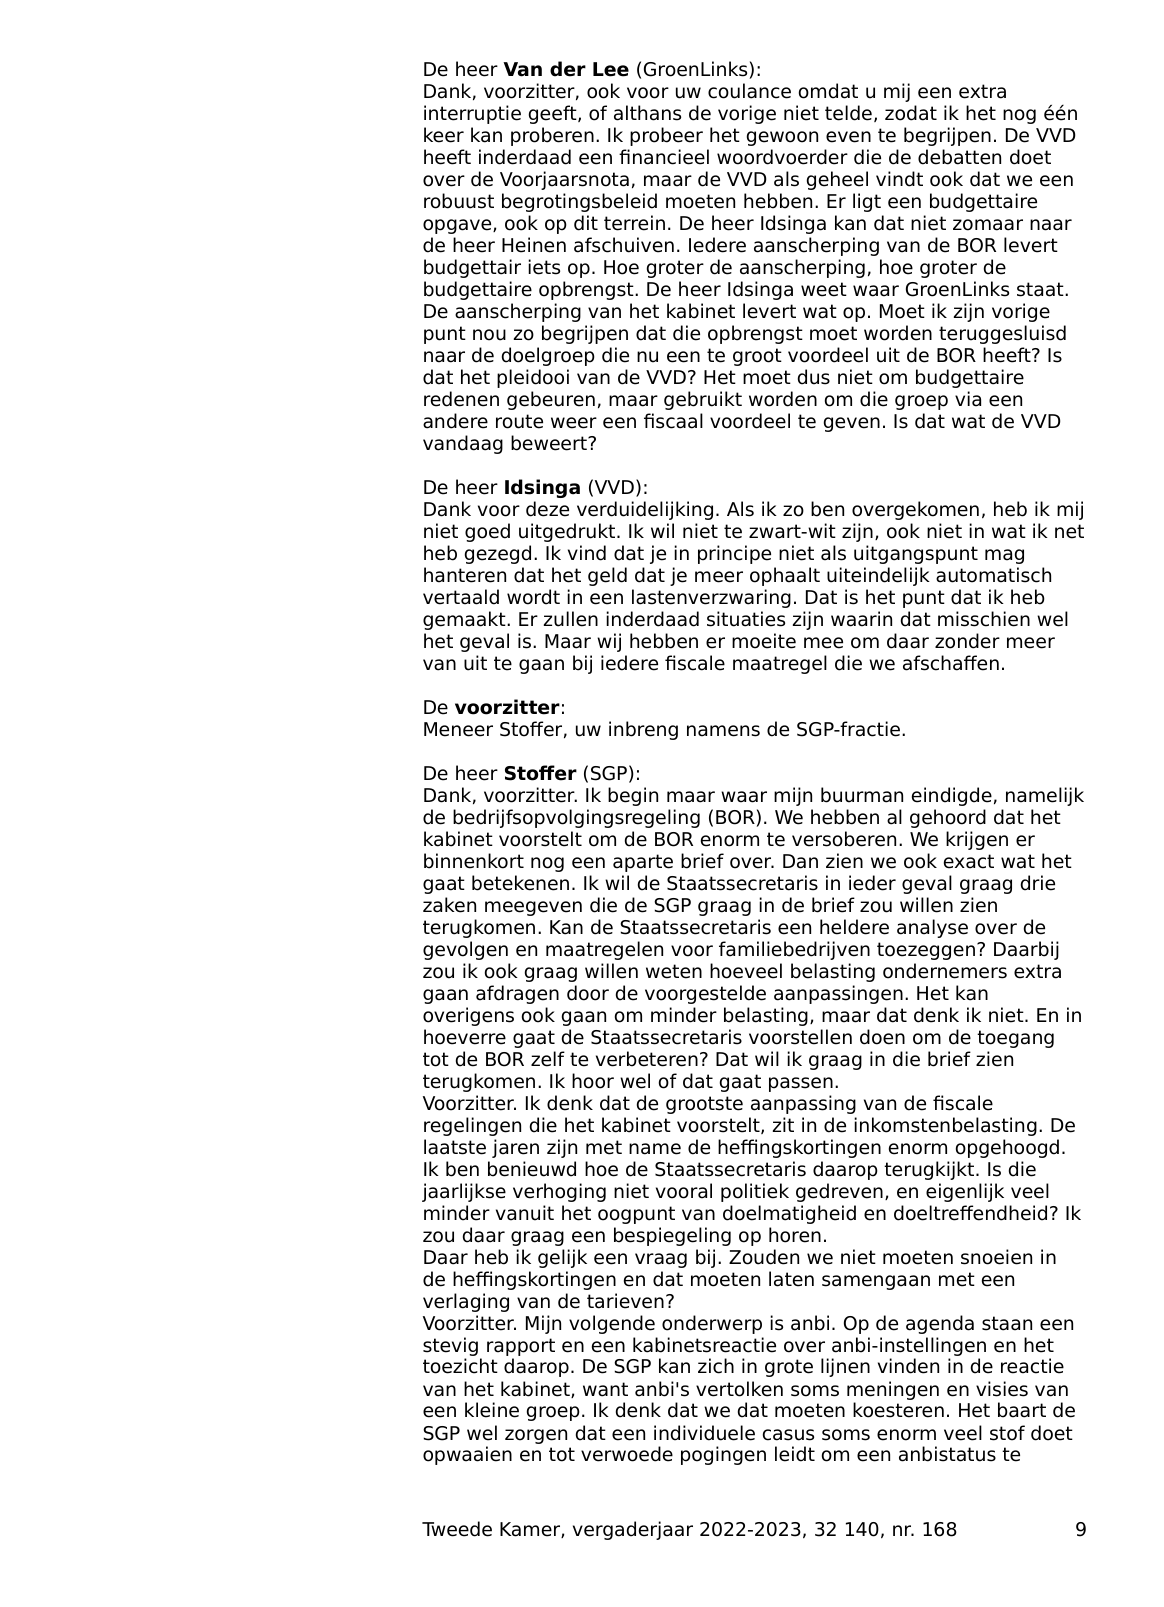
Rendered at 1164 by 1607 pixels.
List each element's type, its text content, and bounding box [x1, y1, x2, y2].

text Dank voor deze verduidelijking. Als ik zo ben overgekomen, heb ik mij niet goed uitgedrukt. Ik wil niet te zwart-wit zijn, ook niet in wat ik net heb gezegd. Ik vind dat je in principe niet als uitgangspunt mag hanteren dat het geld dat je meer ophaalt uiteindelijk automatisch vertaald wordt in een lastenverzwaring. Dat is het punt dat ik heb gemaakt. Er zullen inderdaad situaties zijn waarin dat misschien wel het geval is. Maar wij hebben er moeite mee om daar zonder meer van uit te gaan bij iedere fiscale maatregel die we afschaffen. [422, 499, 1087, 675]
text De heer Stoffer (SGP): [422, 763, 1087, 785]
text Dank, voorzitter, ook voor uw coulance omdat u mij een extra interruptie geeft, of althans de vorige niet telde, zodat ik het nog één keer kan proberen. Ik probeer het gewoon even te begrijpen. De VVD heeft inderdaad een financieel woordvoerder die de debatten doet over de Voorjaarsnota, maar de VVD als geheel vindt ook dat we een robuust begrotingsbeleid moeten hebben. Er ligt een budgettaire opgave, ook op dit terrein. De heer Idsinga kan dat niet zomaar naar de heer Heinen afschuiven. Iedere aanscherping van de BOR levert budgettair iets op. Hoe groter de aanscherping, hoe groter de budgettaire opbrengst. De heer Idsinga weet waar GroenLinks staat. De aanscherping van het kabinet levert wat op. Moet ik zijn vorige punt nou zo begrijpen dat die opbrengst moet worden teruggesluisd naar de doelgroep die nu een te groot voordeel uit de BOR heeft? Is dat het pleidooi van de VVD? Het moet dus niet om budgettaire redenen gebeuren, maar gebruikt worden om die groep via een andere route weer een fiscaal voordeel te geven. Is dat wat de VVD vandaag beweert? [422, 81, 1087, 455]
text De heer Van der Lee (GroenLinks): [422, 59, 1087, 81]
text Daar heb ik gelijk een vraag bij. Zouden we niet moeten snoeien in de heffingskortingen en dat moeten laten samengaan met een verlaging van de tarieven? [422, 1247, 1087, 1312]
text De voorzitter: [422, 697, 1087, 719]
text Voorzitter. Mijn volgende onderwerp is anbi. Op de agenda staan een stevig rapport en een kabinetsreactie over anbi-instellingen en het toezicht daarop. De SGP kan zich in grote lijnen vinden in de reactie van het kabinet, want anbi's vertolken soms meningen en visies van een kleine groep. Ik denk dat we dat moeten koesteren. Het baart de SGP wel zorgen dat een individuele casus soms enorm veel stof doet opwaaien en tot verwoede pogingen leidt om een anbistatus te [422, 1312, 1087, 1466]
text Voorzitter. Ik denk dat de grootste aanpassing van de fiscale regelingen die het kabinet voorstelt, zit in de inkomstenbelasting. De laatste jaren zijn met name de heffingskortingen enorm opgehoogd. Ik ben benieuwd hoe de Staatssecretaris daarop terugkijkt. Is die jaarlijkse verhoging niet vooral politiek gedreven, en eigenlijk veel minder vanuit het oogpunt van doelmatigheid en doeltreffendheid? Ik zou daar graag een bespiegeling op horen. [422, 1093, 1087, 1247]
text Meneer Stoffer, uw inbreng namens de SGP-fractie. [422, 719, 1087, 741]
text Dank, voorzitter. Ik begin maar waar mijn buurman eindigde, namelijk de bedrijfsopvolgingsregeling (BOR). We hebben al gehoord dat het kabinet voorstelt om de BOR enorm te versoberen. We krijgen er binnenkort nog een aparte brief over. Dan zien we ook exact wat het gaat betekenen. Ik wil de Staatssecretaris in ieder geval graag drie zaken meegeven die de SGP graag in de brief zou willen zien terugkomen. Kan de Staatssecretaris een heldere analyse over de gevolgen en maatregelen voor familiebedrijven toezeggen? Daarbij zou ik ook graag willen weten hoeveel belasting ondernemers extra gaan afdragen door de voorgestelde aanpassingen. Het kan overigens ook gaan om minder belasting, maar dat denk ik niet. En in hoeverre gaat de Staatssecretaris voorstellen doen om de toegang tot de BOR zelf te verbeteren? Dat wil ik graag in die brief zien terugkomen. Ik hoor wel of dat gaat passen. [422, 785, 1087, 1093]
text De heer Idsinga (VVD): [422, 477, 1087, 499]
